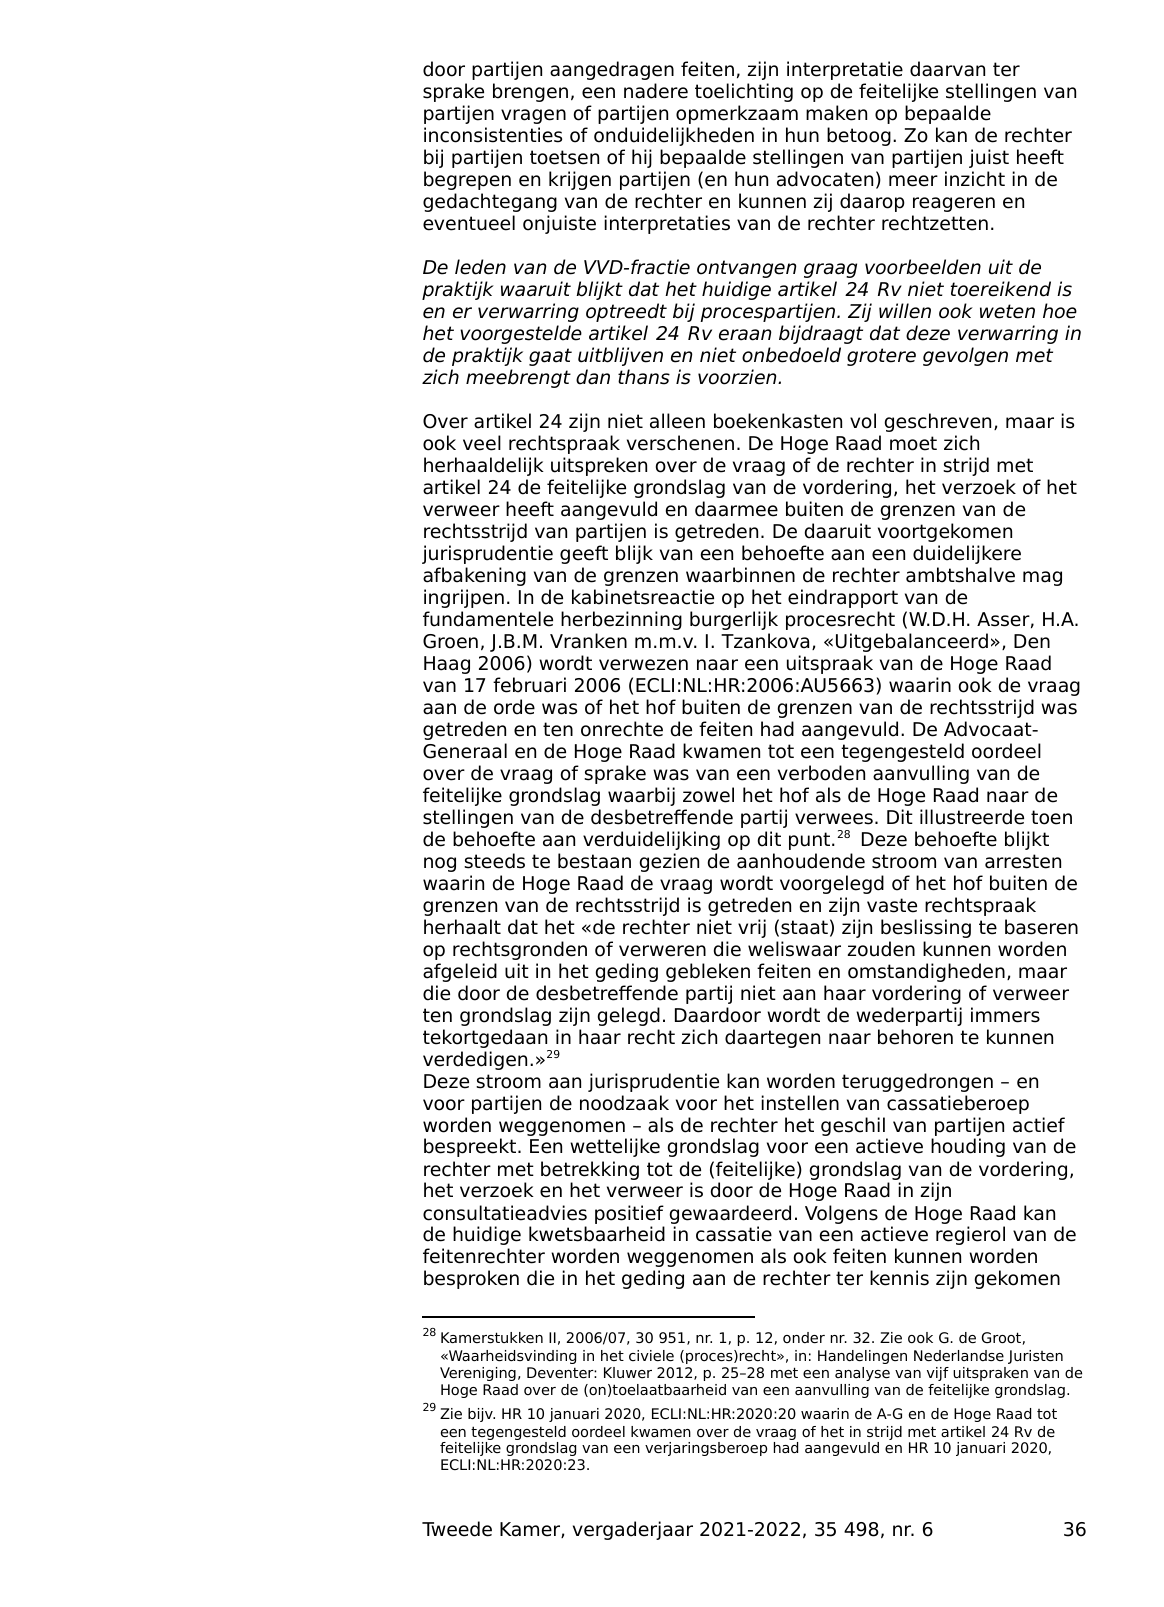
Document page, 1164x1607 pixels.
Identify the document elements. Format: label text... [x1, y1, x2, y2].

text Kamerstukken II, 2006/07, 30 951, nr. 1, p. 12, onder nr. 32. Zie ook G. de Groot, «Waarheidsvinding in het civiele (proces)recht», in: Handelingen Nederlandse Juristen Vereniging, Deventer: Kluwer 2012, p. 25–28 met een analyse van vijf uitspraken van de Hoge Raad over de (on)toelaatbaarheid van een aanvulling van de feitelijke grondslag. [422, 1326, 1087, 1399]
text door partijen aangedragen feiten, zijn interpretatie daarvan ter sprake brengen, een nadere toelichting op de feitelijke stellingen van partijen vragen of partijen opmerkzaam maken op bepaalde inconsistenties of onduidelijkheden in hun betoog. Zo kan de rechter bij partijen toetsen of hij bepaalde stellingen van partijen juist heeft begrepen en krijgen partijen (en hun advocaten) meer inzicht in de gedachtegang van de rechter en kunnen zij daarop reageren en eventueel onjuiste interpretaties van de rechter rechtzetten. [422, 59, 1087, 235]
text Deze stroom aan jurisprudentie kan worden teruggedrongen – en voor partijen de noodzaak voor het instellen van cassatieberoep worden weggenomen – als de rechter het geschil van partijen actief bespreekt. Een wettelijke grondslag voor een actieve houding van de rechter met betrekking tot de (feitelijke) grondslag van de vordering, het verzoek en het verweer is door de Hoge Raad in zijn consultatieadvies positief gewaardeerd. Volgens de Hoge Raad kan de huidige kwetsbaarheid in cassatie van een actieve regierol van de feitenrechter worden weggenomen als ook feiten kunnen worden besproken die in het geding aan de rechter ter kennis zijn gekomen [422, 1071, 1087, 1290]
text Over artikel 24 zijn niet alleen boekenkasten vol geschreven, maar is ook veel rechtspraak verschenen. De Hoge Raad moet zich herhaaldelijk uitspreken over de vraag of de rechter in strijd met artikel 24 de feitelijke grondslag van de vordering, het verzoek of het verweer heeft aangevuld en daarmee buiten de grenzen van de rechtsstrijd van partijen is getreden. De daaruit voortgekomen jurisprudentie geeft blijk van een behoefte aan een duidelijkere afbakening van de grenzen waarbinnen de rechter ambtshalve mag ingrijpen. In de kabinetsreactie op het eindrapport van de fundamentele herbezinning burgerlijk procesrecht (W.D.H. Asser, H.A. Groen, J.B.M. Vranken m.m.v. I. Tzankova, «Uitgebalanceerd», Den Haag 2006) wordt verwezen naar een uitspraak van de Hoge Raad van 17 februari 2006 (ECLI:NL:HR:2006:AU5663) waarin ook de vraag aan de orde was of het hof buiten de grenzen van de rechtsstrijd was getreden en ten onrechte de feiten had aangevuld. De Advocaat-Generaal en de Hoge Raad kwamen tot een tegengesteld oordeel over de vraag of sprake was van een verboden aanvulling van de feitelijke grondslag waarbij zowel het hof als de Hoge Raad naar de stellingen van de desbetreffende partij verwees. Dit illustreerde toen de behoefte aan verduidelijking op dit punt. Deze behoefte blijkt nog steeds te bestaan gezien de aanhoudende stroom van arresten waarin de Hoge Raad de vraag wordt voorgelegd of het hof buiten de grenzen van de rechtsstrijd is getreden en zijn vaste rechtspraak herhaalt dat het «de rechter niet vrij (staat) zijn beslissing te baseren op rechtsgronden of verweren die weliswaar zouden kunnen worden afgeleid uit in het geding gebleken feiten en omstandigheden, maar die door de desbetreffende partij niet aan haar vordering of verweer ten grondslag zijn gelegd. Daardoor wordt de wederpartij immers tekortgedaan in haar recht zich daartegen naar behoren te kunnen verdedigen.» [422, 411, 1087, 1071]
text Zie bijv. HR 10 januari 2020, ECLI:NL:HR:2020:20 waarin de A-G en de Hoge Raad tot een tegengesteld oordeel kwamen over de vraag of het in strijd met artikel 24 Rv de feitelijke grondslag van een verjaringsberoep had aangevuld en HR 10 januari 2020, ECLI:NL:HR:2020:23. [422, 1402, 1087, 1474]
text De leden van de VVD-fractie ontvangen graag voorbeelden uit de praktijk waaruit blijkt dat het huidige artikel 24 Rv niet toereikend is en er verwarring optreedt bij procespartijen. Zij willen ook weten hoe het voorgestelde artikel 24 Rv eraan bijdraagt dat deze verwarring in de praktijk gaat uitblijven en niet onbedoeld grotere gevolgen met zich meebrengt dan thans is voorzien. [422, 257, 1087, 389]
